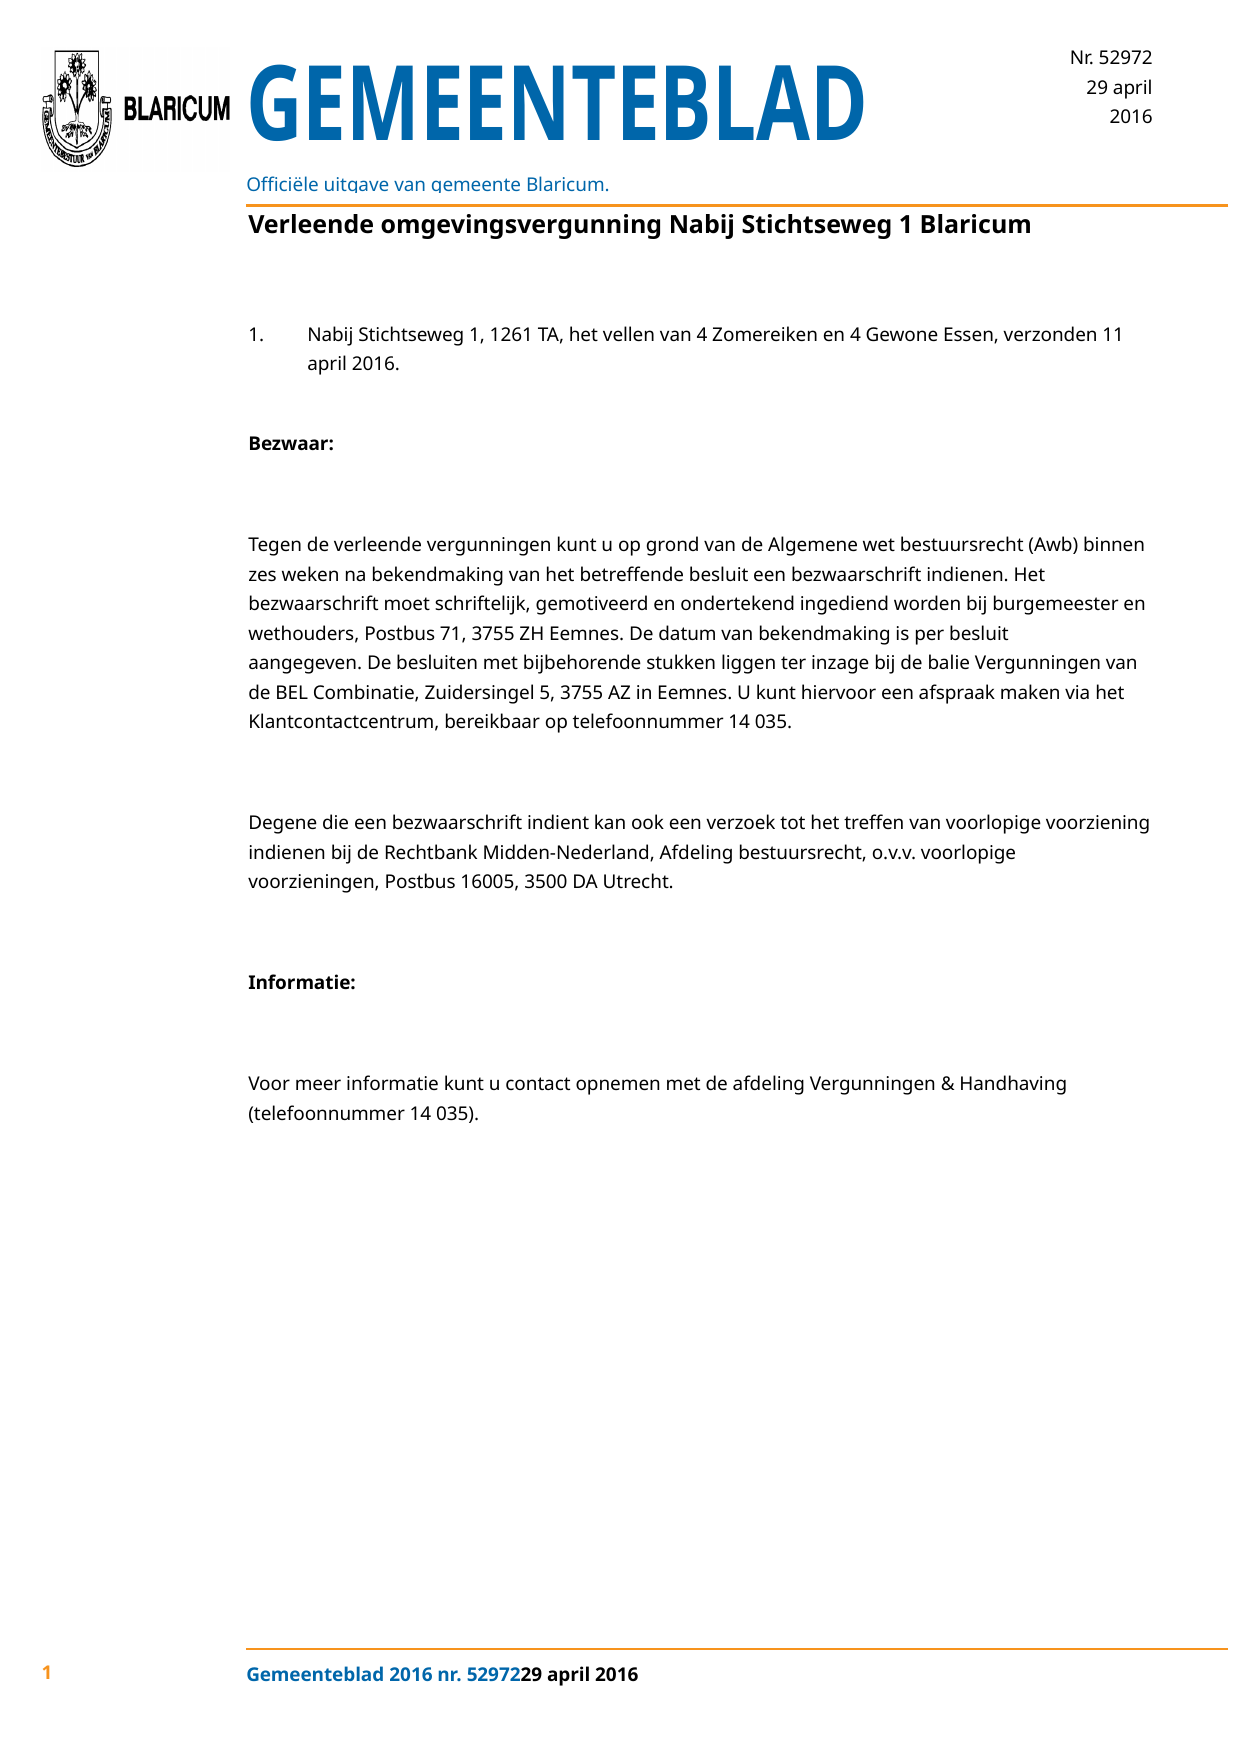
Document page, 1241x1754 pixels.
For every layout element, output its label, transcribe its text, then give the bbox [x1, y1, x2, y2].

text Degene die een bezwaarschrift indient kan ook een verzoek tot het treffen van voorlopige voorziening indienen bij de Rechtbank Midden-Nederland, Afdeling bestuursrecht, o.v.v. voorlopige voorzieningen, Postbus 16005, 3500 DA Utrecht. [248, 809, 1152, 894]
text Tegen de verleende vergunningen kunt u op grond van de Algemene wet bestuursrecht (Awb) binnen zes weken na bekendmaking van het betreffende besluit een bezwaarschrift indienen. Het bezwaarschrift moet schriftelijk, gemotiveerd en ondertekend ingediend worden bij burgemeester en wethouders, Postbus 71, 3755 ZH Eemnes. De datum van bekendmaking is per besluit aangegeven. De besluiten met bijbehorende stukken liggen ter inzage bij de balie Vergunningen van de BEL Combinatie, Zuidersingel 5, 3755 AZ in Eemnes. U kunt hiervoor een afspraak maken via het Klantcontactcentrum, bereikbaar op telefoonnummer 14 035. [248, 531, 1152, 734]
text Bezwaar: [248, 430, 1152, 456]
picture [41, 47, 231, 172]
list Nabij Stichtseweg 1, 1261 TA, het vellen van 4 Zomereiken en 4 Gewone Essen, verzonden 11 april 2016. [248, 321, 1152, 376]
text Voor meer informatie kunt u contact opnemen met de afdeling Vergunningen & Handhaving (telefoonnummer 14 035). [248, 1070, 1152, 1126]
text Verleende omgevingsvergunning Nabij Stichtseweg 1 Blaricum [248, 207, 1152, 241]
text Informatie: [248, 969, 1152, 995]
